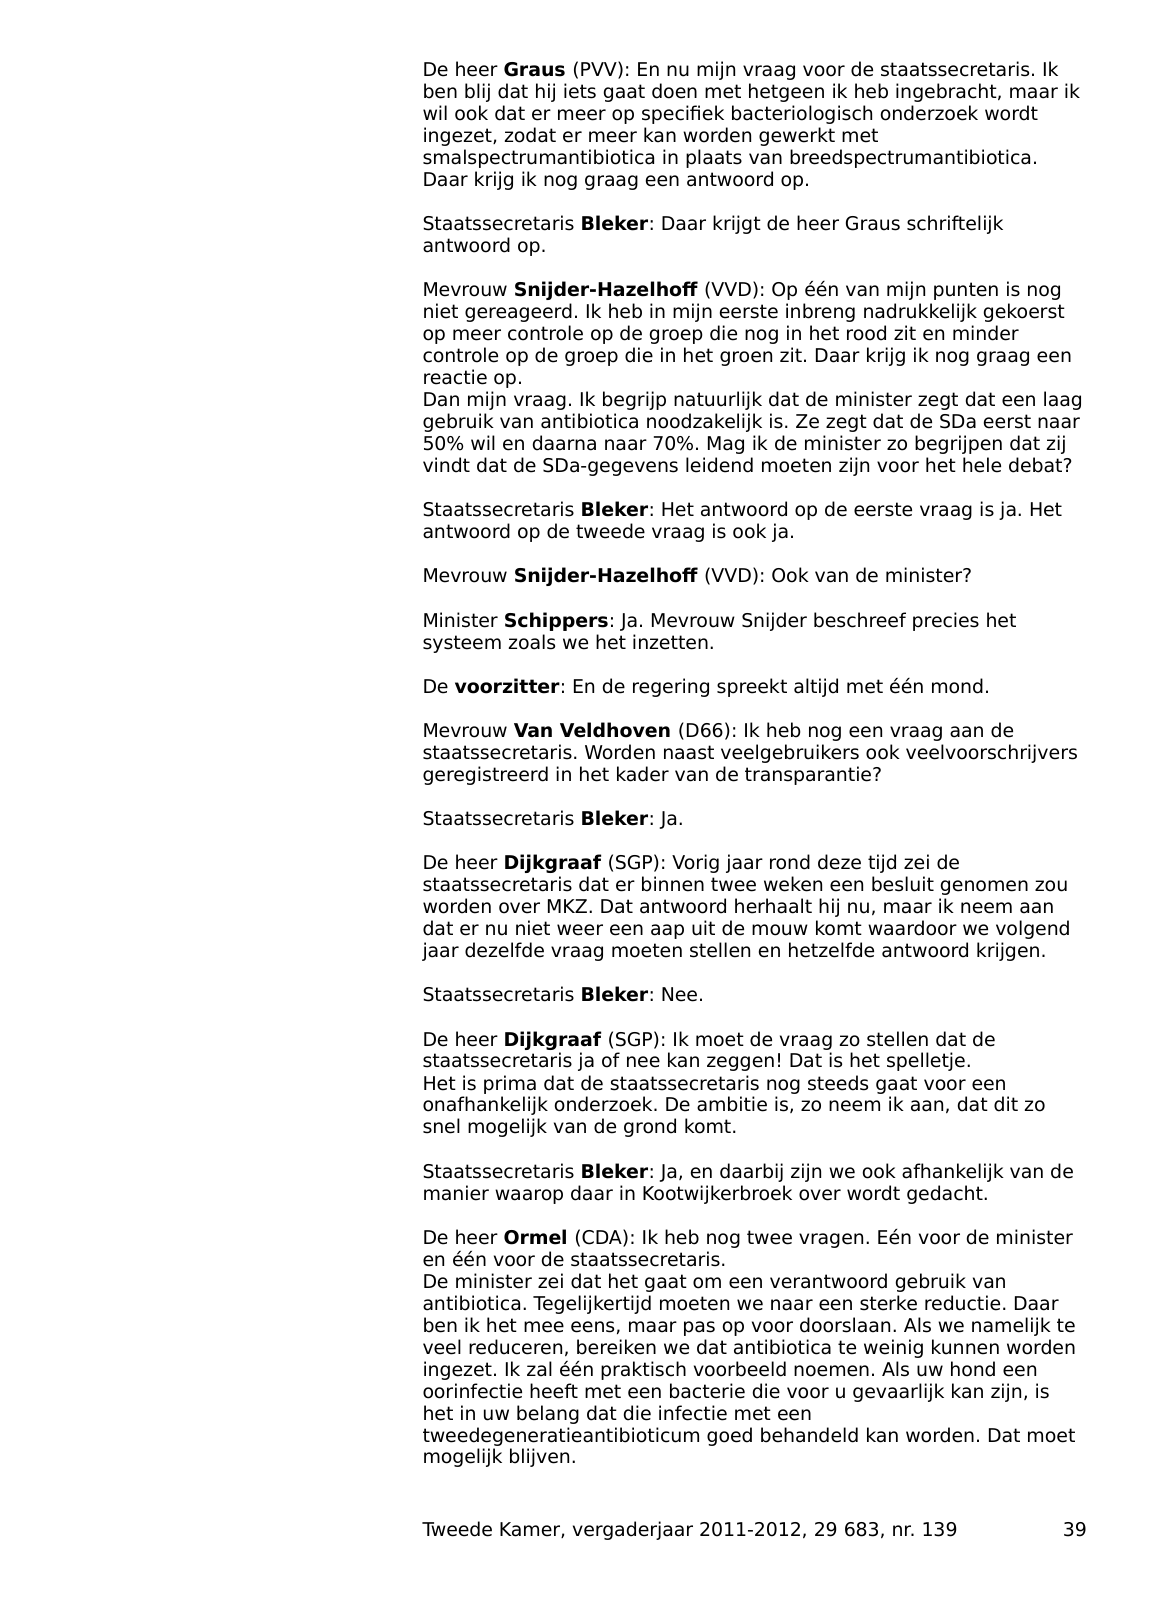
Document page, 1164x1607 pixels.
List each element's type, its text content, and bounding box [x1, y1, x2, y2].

text Staatssecretaris Bleker: Ja, en daarbij zijn we ook afhankelijk van de manier waarop daar in Kootwijkerbroek over wordt gedacht. [422, 1161, 1087, 1204]
text De heer Dijkgraaf (SGP): Ik moet de vraag zo stellen dat de staatssecretaris ja of nee kan zeggen! Dat is het spelletje. [422, 1028, 1087, 1072]
text Minister Schippers: Ja. Mevrouw Snijder beschreef precies het systeem zoals we het inzetten. [422, 609, 1087, 653]
text Mevrouw Snijder-Hazelhoff (VVD): Op één van mijn punten is nog niet gereageerd. Ik heb in mijn eerste inbreng nadrukkelijk gekoerst op meer controle op de groep die nog in het rood zit en minder controle op de groep die in het groen zit. Daar krijg ik nog graag een reactie op. [422, 279, 1087, 389]
text De heer Ormel (CDA): Ik heb nog twee vragen. Eén voor de minister en één voor de staatssecretaris. [422, 1227, 1087, 1271]
text Staatssecretaris Bleker: Daar krijgt de heer Graus schriftelijk antwoord op. [422, 213, 1087, 257]
text De voorzitter: En de regering spreekt altijd met één mond. [422, 676, 1087, 698]
text Staatssecretaris Bleker: Ja. [422, 808, 1087, 830]
text Staatssecretaris Bleker: Nee. [422, 984, 1087, 1006]
text Mevrouw Van Veldhoven (D66): Ik heb nog een vraag aan de staatssecretaris. Worden naast veelgebruikers ook veelvoorschrijvers geregistreerd in het kader van de transparantie? [422, 720, 1087, 786]
text De heer Dijkgraaf (SGP): Vorig jaar rond deze tijd zei de staatssecretaris dat er binnen twee weken een besluit genomen zou worden over MKZ. Dat antwoord herhaalt hij nu, maar ik neem aan dat er nu niet weer een aap uit de mouw komt waardoor we volgend jaar dezelfde vraag moeten stellen en hetzelfde antwoord krijgen. [422, 852, 1087, 962]
text Dan mijn vraag. Ik begrijp natuurlijk dat de minister zegt dat een laag gebruik van antibiotica noodzakelijk is. Ze zegt dat de SDa eerst naar 50% wil en daarna naar 70%. Mag ik de minister zo begrijpen dat zij vindt dat de SDa-gegevens leidend moeten zijn voor het hele debat? [422, 389, 1087, 477]
text De heer Graus (PVV): En nu mijn vraag voor de staatssecretaris. Ik ben blij dat hij iets gaat doen met hetgeen ik heb ingebracht, maar ik wil ook dat er meer op specifiek bacteriologisch onderzoek wordt ingezet, zodat er meer kan worden gewerkt met smalspectrumantibiotica in plaats van breedspectrumantibiotica. Daar krijg ik nog graag een antwoord op. [422, 59, 1087, 191]
text Staatssecretaris Bleker: Het antwoord op de eerste vraag is ja. Het antwoord op de tweede vraag is ook ja. [422, 499, 1087, 543]
text Het is prima dat de staatssecretaris nog steeds gaat voor een onafhankelijk onderzoek. De ambitie is, zo neem ik aan, dat dit zo snel mogelijk van de grond komt. [422, 1072, 1087, 1138]
text Mevrouw Snijder-Hazelhoff (VVD): Ook van de minister? [422, 565, 1087, 587]
text De minister zei dat het gaat om een verantwoord gebruik van antibiotica. Tegelijkertijd moeten we naar een sterke reductie. Daar ben ik het mee eens, maar pas op voor doorslaan. Als we namelijk te veel reduceren, bereiken we dat antibiotica te weinig kunnen worden ingezet. Ik zal één praktisch voorbeeld noemen. Als uw hond een oorinfectie heeft met een bacterie die voor u gevaarlijk kan zijn, is het in uw belang dat die infectie met een tweedegeneratieantibioticum goed behandeld kan worden. Dat moet mogelijk blijven. [422, 1271, 1087, 1468]
